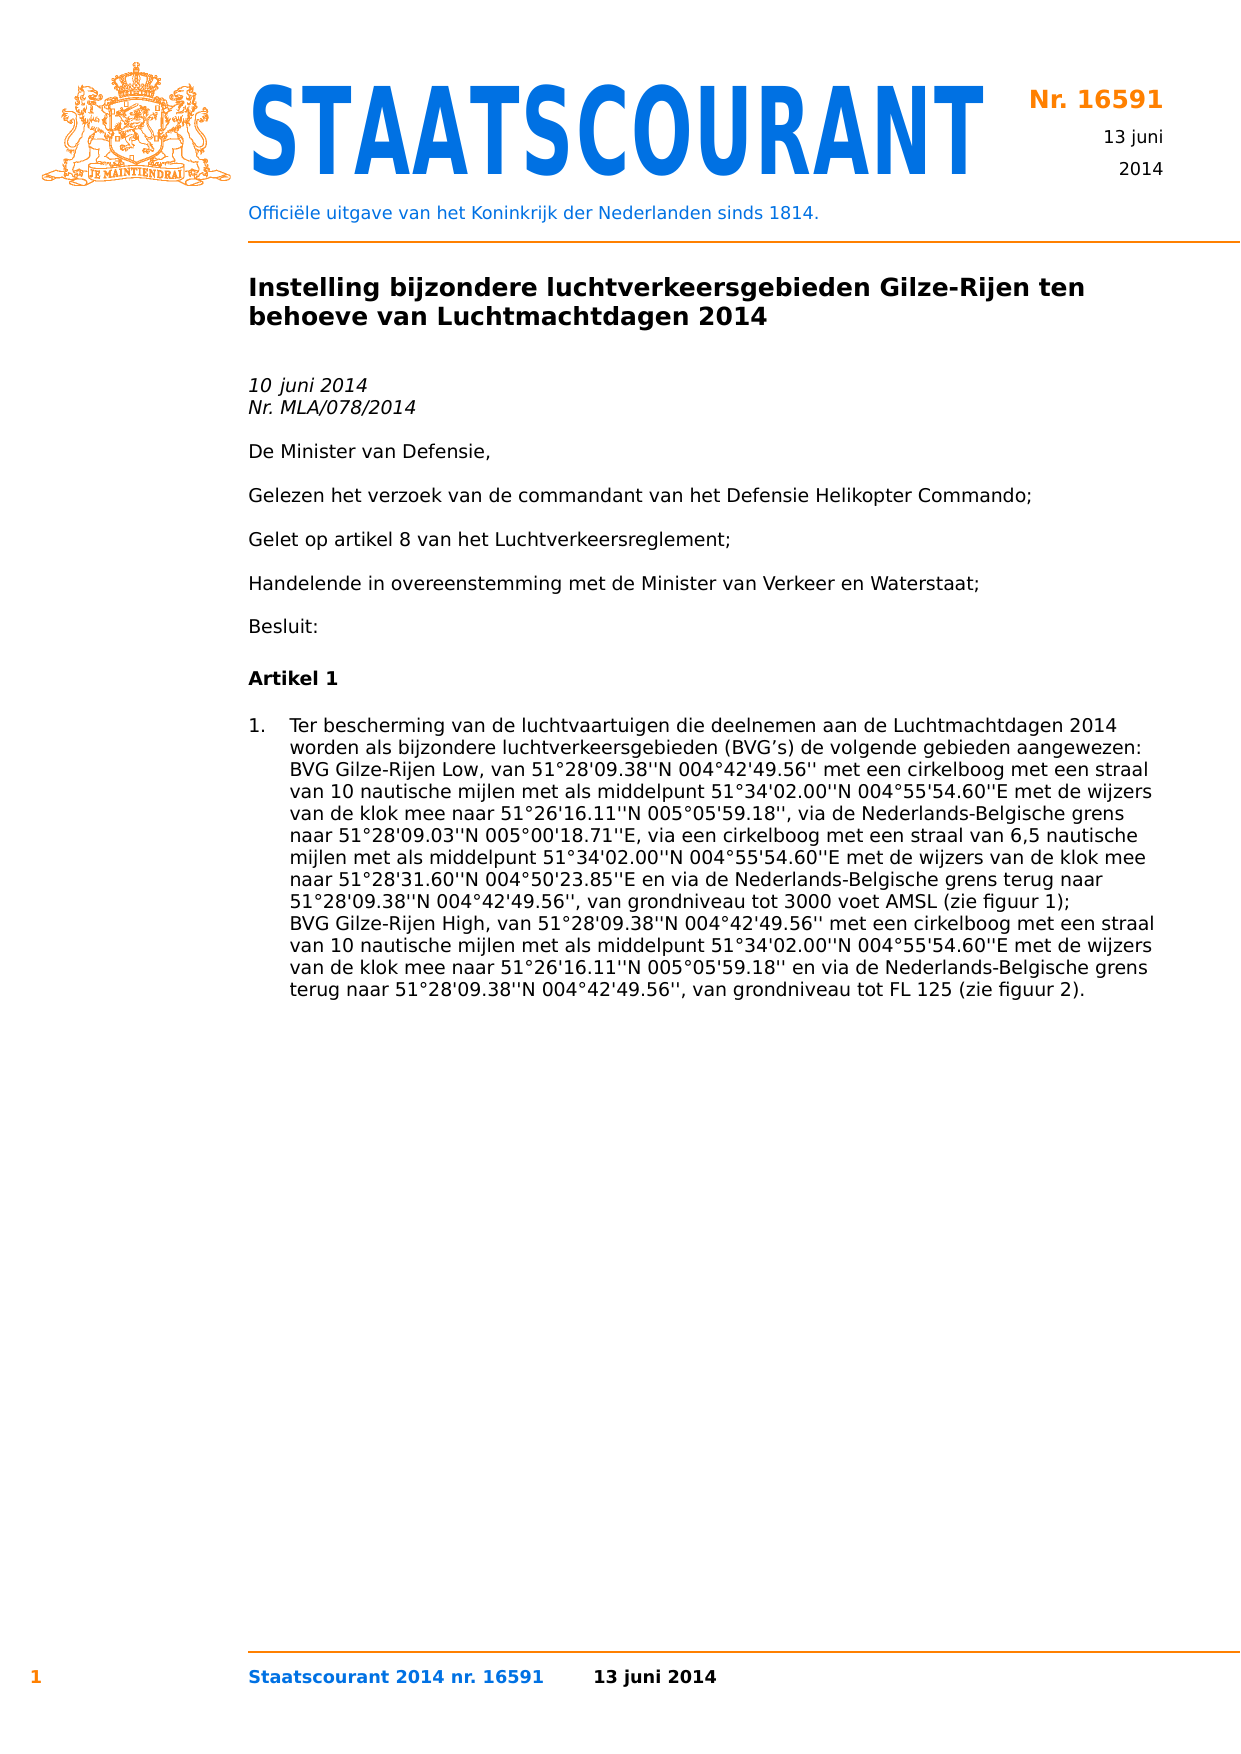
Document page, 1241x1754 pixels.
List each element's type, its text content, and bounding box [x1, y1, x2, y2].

text Gelezen het verzoek van de commandant van het Defensie Helikopter Commando; [248, 485, 1163, 507]
text BVG Gilze-Rijen Low, van 51°28'09.38''N 004°42'49.56'' met een cirkelboog met een straal van 10 nautische mijlen met als middelpunt 51°34'02.00''N 004°55'54.60''E met de wijzers van de klok mee naar 51°26'16.11''N 005°05'59.18'', via de Nederlands-Belgische grens naar 51°28'09.03''N 005°00'18.71''E, via een cirkelboog met een straal van 6,5 nautische mijlen met als middelpunt 51°34'02.00''N 004°55'54.60''E met de wijzers van de klok mee naar 51°28'31.60''N 004°50'23.85''E en via de Nederlands-Belgische grens terug naar 51°28'09.38''N 004°42'49.56'', van grondniveau tot 3000 voet AMSL (zie figuur 1); [289, 759, 1163, 913]
subtitle Instelling bijzondere luchtverkeersgebieden Gilze-Rijen ten behoeve van Luchtmachtdagen 2014 [248, 273, 1163, 331]
table_cell Officiële uitgave van het Koninkrijk der Nederlanden sinds 1814. [248, 203, 1240, 241]
table_header Nr. 16591 [998, 62, 1240, 121]
table_header STAATSCOURANT [248, 62, 998, 203]
picture [41, 62, 231, 186]
text Gelet op artikel 8 van het Luchtverkeersreglement; [248, 529, 1163, 551]
text De Minister van Defensie, [248, 441, 1163, 463]
text Besluit: [248, 616, 1163, 638]
text BVG Gilze-Rijen High, van 51°28'09.38''N 004°42'49.56'' met een cirkelboog met een straal van 10 nautische mijlen met als middelpunt 51°34'02.00''N 004°55'54.60''E met de wijzers van de klok mee naar 51°26'16.11''N 005°05'59.18'' en via de Nederlands-Belgische grens terug naar 51°28'09.38''N 004°42'49.56'', van grondniveau tot FL 125 (zie figuur 2). [289, 913, 1163, 1001]
text Handelende in overeenstemming met de Minister van Verkeer en Waterstaat; [248, 572, 1163, 594]
text Nr. MLA/078/2014 [248, 397, 1163, 419]
table_cell 13 juni [998, 121, 1240, 153]
table_cell 2014 [998, 153, 1240, 203]
text 10 juni 2014 [248, 375, 1163, 397]
subtitle Artikel 1 [248, 668, 1163, 690]
table_header [25, 62, 248, 241]
text 1. Ter bescherming van de luchtvaartuigen die deelnemen aan de Luchtmachtdagen 2014 worden als bijzondere luchtverkeersgebieden (BVG’s) de volgende gebieden aangewezen: [248, 715, 1163, 759]
